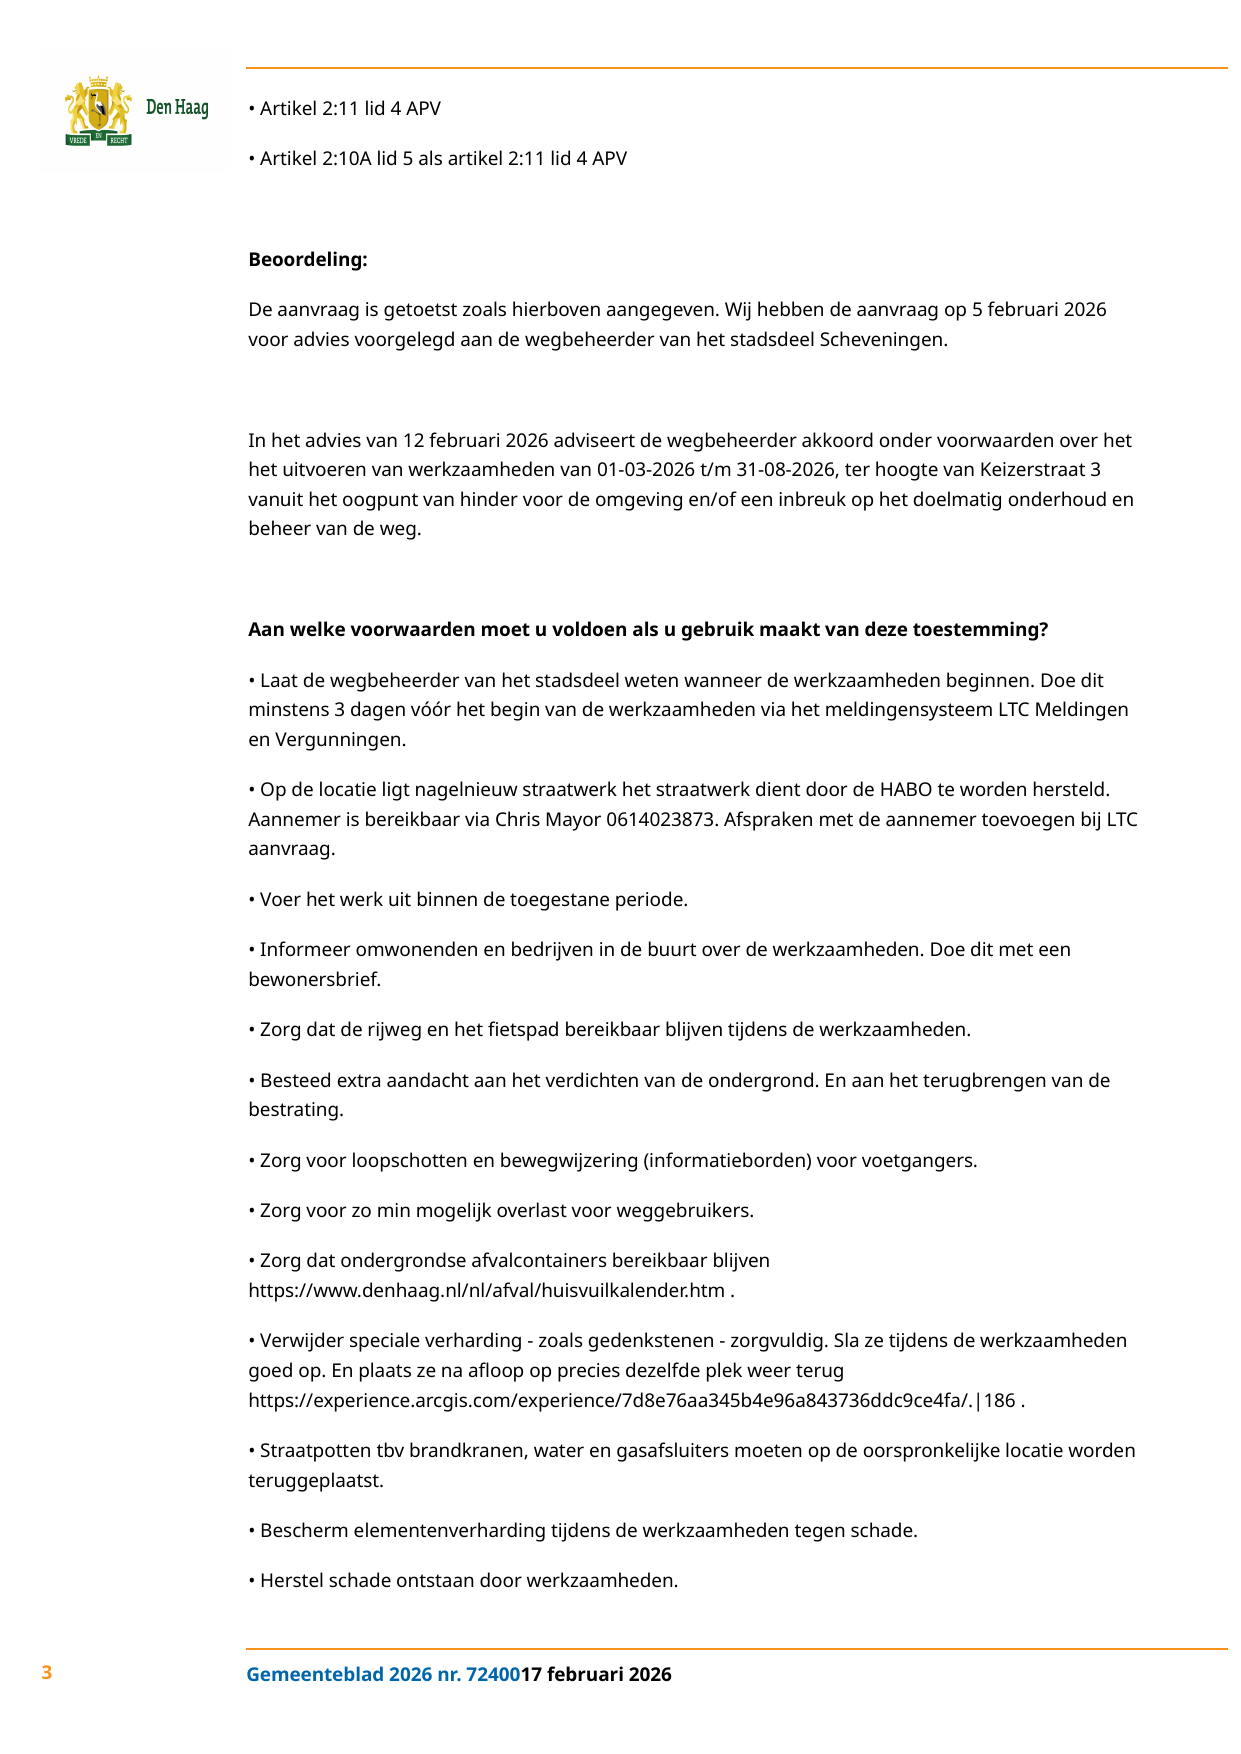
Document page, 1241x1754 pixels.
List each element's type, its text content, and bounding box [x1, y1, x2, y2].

text • Informeer omwonenden en bedrijven in de buurt over de werkzaamheden. Doe dit met een bewonersbrief. [248, 936, 1152, 992]
text • Zorg voor loopschotten en bewegwijzering (informatieborden) voor voetgangers. [248, 1147, 1152, 1173]
text • Artikel 2:11 lid 4 APV [248, 95, 1152, 121]
text • Bescherm elementenverharding tijdens de werkzaamheden tegen schade. [248, 1517, 1152, 1543]
text • Verwijder speciale verharding - zoals gedenkstenen - zorgvuldig. Sla ze tijdens de werkzaamheden goed op. En plaats ze na afloop op precies dezelfde plek weer terug https://experience.arcgis.com/experience/7d8e76aa345b4e96a843736ddc9ce4fa/.|186 . [248, 1328, 1152, 1413]
text • Zorg voor zo min mogelijk overlast voor weggebruikers. [248, 1197, 1152, 1223]
text • Op de locatie ligt nagelnieuw straatwerk het straatwerk dient door de HABO te worden hersteld. Aannemer is bereikbaar via Chris Mayor 0614023873. Afspraken met de aannemer toevoegen bij LTC aanvraag. [248, 776, 1152, 861]
text • Artikel 2:10A lid 5 als artikel 2:11 lid 4 APV [248, 145, 1152, 171]
text • Herstel schade ontstaan door werkzaamheden. [248, 1568, 1152, 1593]
text • Zorg dat de rijweg en het fietspad bereikbaar blijven tijdens de werkzaamheden. [248, 1016, 1152, 1042]
picture [41, 47, 231, 172]
text • Straatpotten tbv brandkranen, water en gasafsluiters moeten op de oorspronkelijke locatie worden teruggeplaatst. [248, 1437, 1152, 1493]
text Beoordeling: [248, 246, 1152, 272]
text In het advies van 12 februari 2026 adviseert de wegbeheerder akkoord onder voorwaarden over het het uitvoeren van werkzaamheden van 01-03-2026 t/m 31-08-2026, ter hoogte van Keizerstraat 3 vanuit het oogpunt van hinder voor de omgeving en/of een inbreuk op het doelmatig onderhoud en beheer van de weg. [248, 427, 1152, 541]
text • Besteed extra aandacht aan het verdichten van de ondergrond. En aan het terugbrengen van de bestrating. [248, 1067, 1152, 1122]
text Aan welke voorwaarden moet u voldoen als u gebruik maakt van deze toestemming? [248, 616, 1152, 642]
text • Voer het werk uit binnen de toegestane periode. [248, 886, 1152, 912]
text De aanvraag is getoetst zoals hierboven aangegeven. Wij hebben de aanvraag op 5 februari 2026 voor advies voorgelegd aan de wegbeheerder van het stadsdeel Scheveningen. [248, 296, 1152, 352]
text • Zorg dat ondergrondse afvalcontainers bereikbaar blijven https://www.denhaag.nl/nl/afval/huisvuilkalender.htm . [248, 1248, 1152, 1303]
text • Laat de wegbeheerder van het stadsdeel weten wanneer de werkzaamheden beginnen. Doe dit minstens 3 dagen vóór het begin van de werkzaamheden via het meldingensysteem LTC Meldingen en Vergunningen. [248, 667, 1152, 752]
